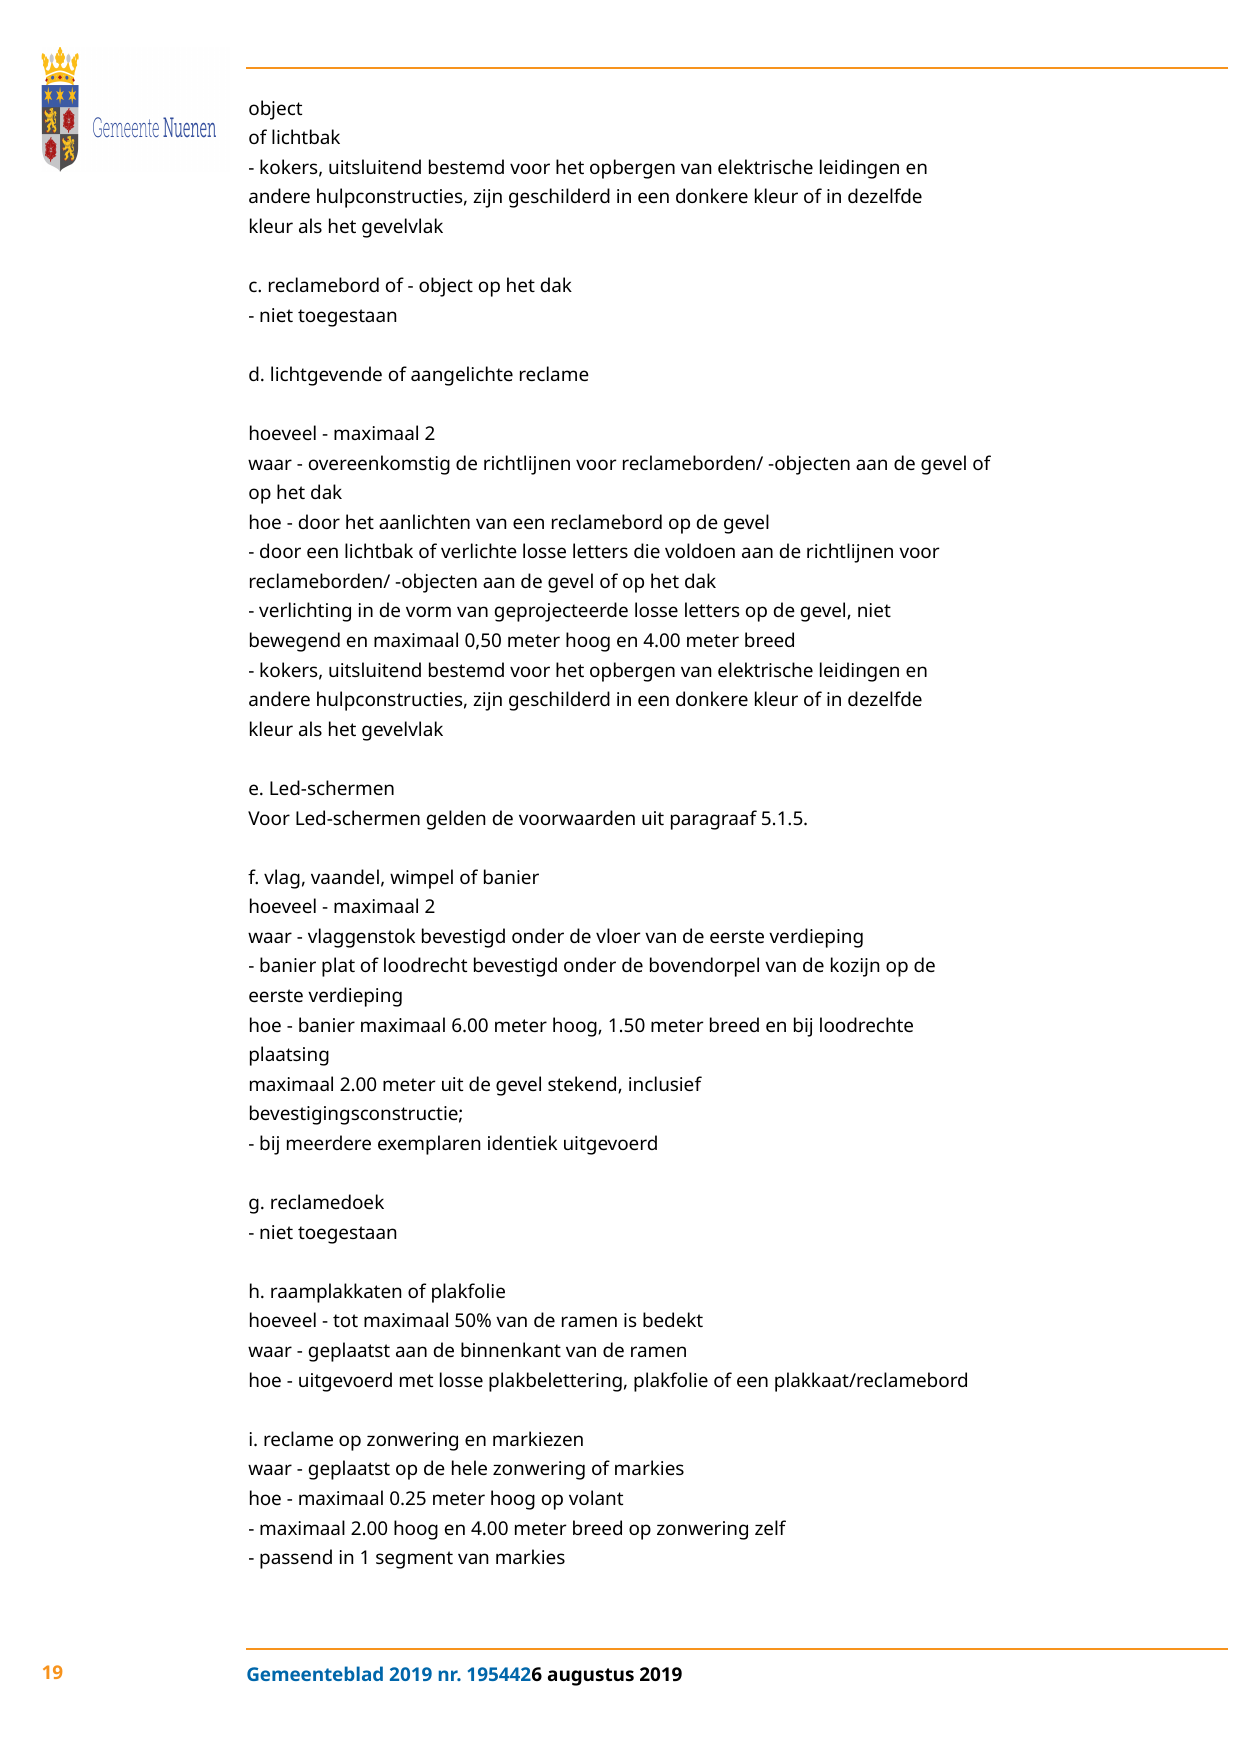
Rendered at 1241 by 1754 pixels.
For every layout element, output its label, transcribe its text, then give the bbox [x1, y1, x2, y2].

text - kokers, uitsluitend bestemd voor het opbergen van elektrische leidingen en [248, 154, 1152, 180]
text d. lichtgevende of aangelichte reclame [248, 361, 1152, 387]
text hoe - door het aanlichten van een reclamebord op de gevel [248, 509, 1152, 535]
text - bij meerdere exemplaren identiek uitgevoerd [248, 1130, 1152, 1156]
text waar - geplaatst aan de binnenkant van de ramen [248, 1337, 1152, 1363]
text hoeveel - maximaal 2 [248, 893, 1152, 919]
text g. reclamedoek [248, 1189, 1152, 1215]
text maximaal 2.00 meter uit de gevel stekend, inclusief [248, 1071, 1152, 1097]
text bewegend en maximaal 0,50 meter hoog en 4.00 meter breed [248, 627, 1152, 653]
text hoe - uitgevoerd met losse plakbelettering, plakfolie of een plakkaat/reclamebord [248, 1367, 1152, 1393]
text op het dak [248, 479, 1152, 505]
text i. reclame op zonwering en markiezen [248, 1426, 1152, 1452]
text - banier plat of loodrecht bevestigd onder de bovendorpel van de kozijn op de [248, 953, 1152, 978]
text h. raamplakkaten of plakfolie [248, 1278, 1152, 1304]
text - niet toegestaan [248, 302, 1152, 328]
text object [248, 95, 1152, 121]
text f. vlag, vaandel, wimpel of banier [248, 864, 1152, 890]
picture [41, 47, 231, 172]
text waar - overeenkomstig de richtlijnen voor reclameborden/ -objecten aan de gevel of [248, 450, 1152, 476]
text eerste verdieping [248, 982, 1152, 1008]
text hoe - banier maximaal 6.00 meter hoog, 1.50 meter breed en bij loodrechte [248, 1012, 1152, 1038]
text - maximaal 2.00 hoog en 4.00 meter breed op zonwering zelf [248, 1515, 1152, 1541]
text waar - geplaatst op de hele zonwering of markies [248, 1456, 1152, 1481]
text plaatsing [248, 1041, 1152, 1067]
text e. Led-schermen [248, 775, 1152, 801]
text hoe - maximaal 0.25 meter hoog op volant [248, 1485, 1152, 1511]
text - niet toegestaan [248, 1219, 1152, 1245]
text kleur als het gevelvlak [248, 716, 1152, 742]
text hoeveel - tot maximaal 50% van de ramen is bedekt [248, 1308, 1152, 1333]
text kleur als het gevelvlak [248, 213, 1152, 239]
text andere hulpconstructies, zijn geschilderd in een donkere kleur of in dezelfde [248, 686, 1152, 712]
text andere hulpconstructies, zijn geschilderd in een donkere kleur of in dezelfde [248, 183, 1152, 209]
text waar - vlaggenstok bevestigd onder de vloer van de eerste verdieping [248, 923, 1152, 949]
text - verlichting in de vorm van geprojecteerde losse letters op de gevel, niet [248, 598, 1152, 623]
text c. reclamebord of - object op het dak [248, 272, 1152, 298]
text Voor Led-schermen gelden de voorwaarden uit paragraaf 5.1.5. [248, 805, 1152, 831]
text of lichtbak [248, 124, 1152, 150]
text reclameborden/ -objecten aan de gevel of op het dak [248, 568, 1152, 594]
text hoeveel - maximaal 2 [248, 420, 1152, 446]
text - passend in 1 segment van markies [248, 1544, 1152, 1570]
text bevestigingsconstructie; [248, 1101, 1152, 1126]
text - kokers, uitsluitend bestemd voor het opbergen van elektrische leidingen en [248, 657, 1152, 683]
text - door een lichtbak of verlichte losse letters die voldoen aan de richtlijnen voor [248, 538, 1152, 564]
